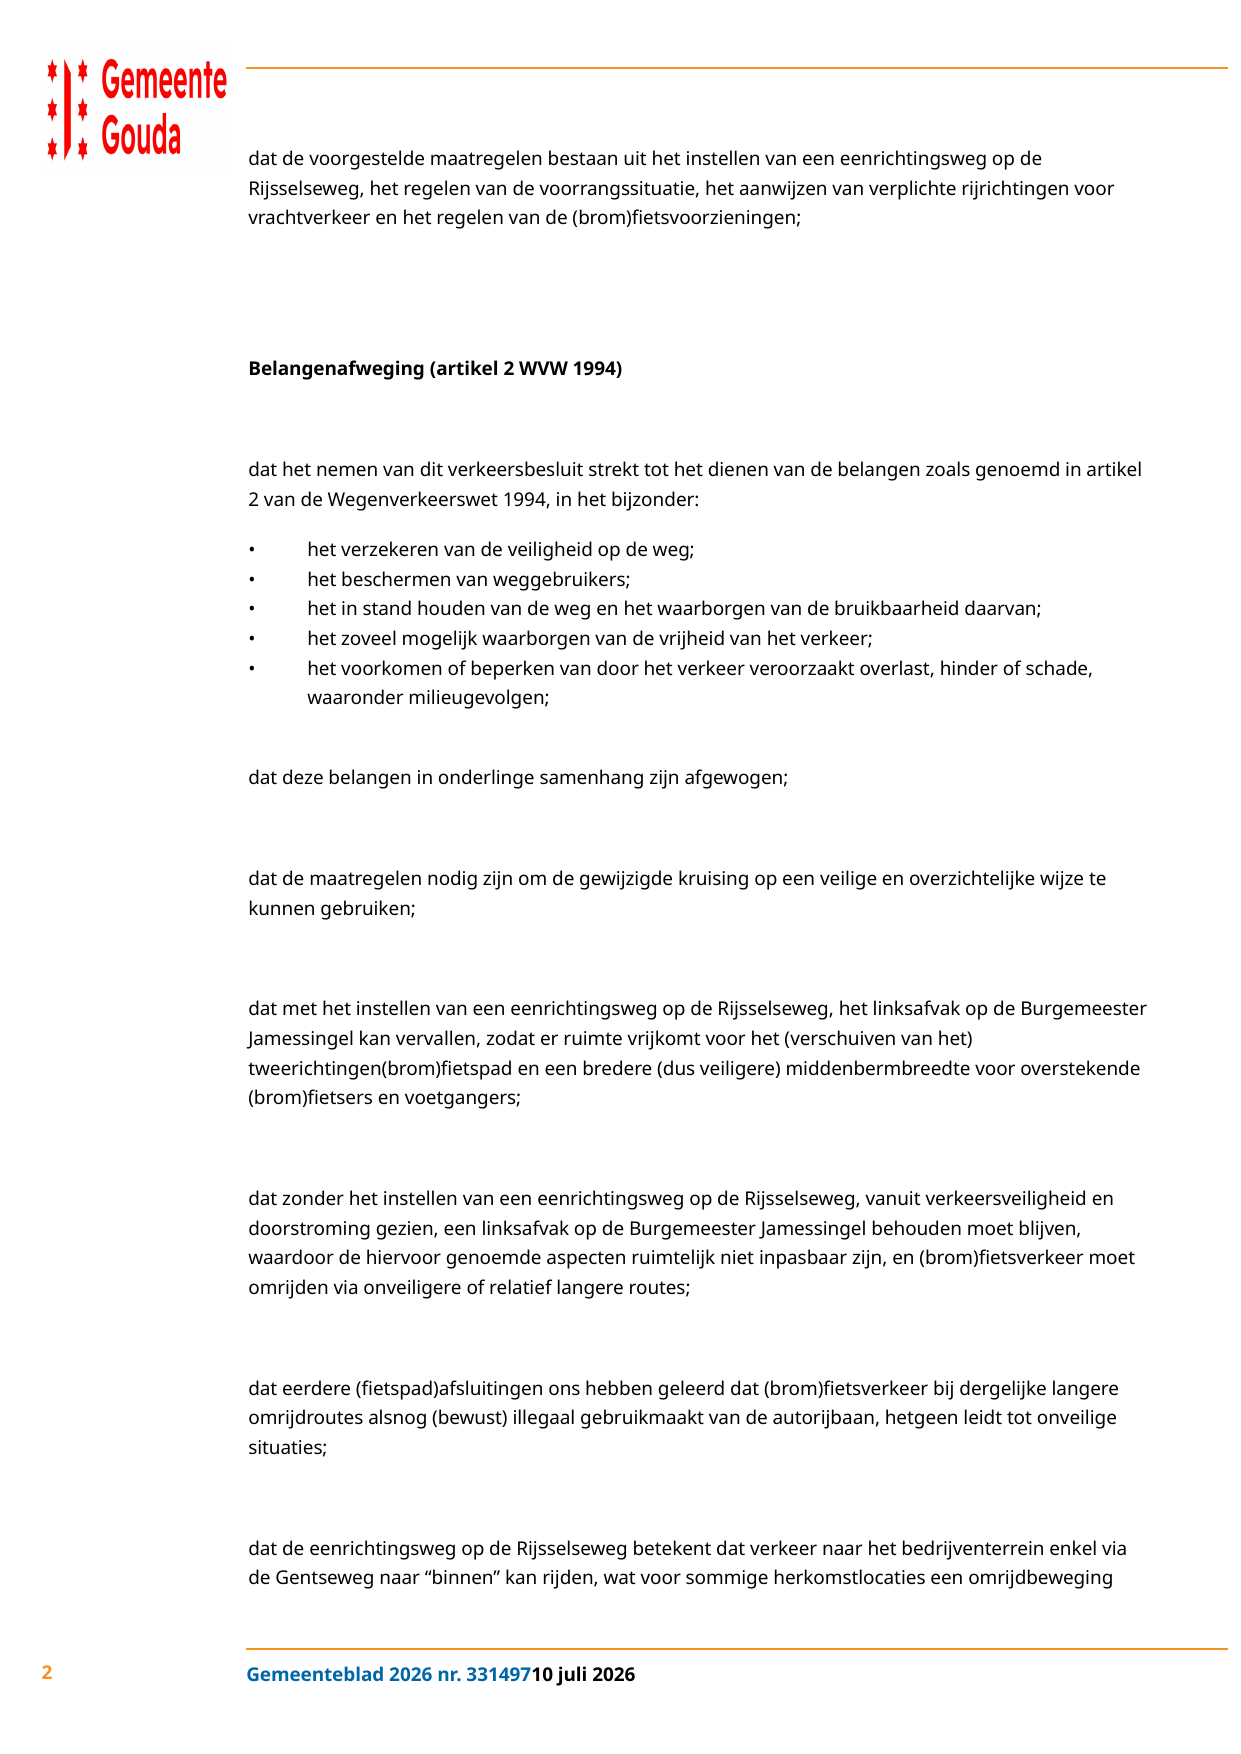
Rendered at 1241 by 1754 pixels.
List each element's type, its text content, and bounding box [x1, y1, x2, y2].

text dat zonder het instellen van een eenrichtingsweg op de Rijsselseweg, vanuit verkeersveiligheid en doorstroming gezien, een linksafvak op de Burgemeester Jamessingel behouden moet blijven, waardoor de hiervoor genoemde aspecten ruimtelijk niet inpasbaar zijn, en (brom)fietsverkeer moet omrijden via onveiligere of relatief langere routes; [248, 1185, 1152, 1300]
text dat met het instellen van een eenrichtingsweg op de Rijsselseweg, het linksafvak op de Burgemeester Jamessingel kan vervallen, zodat er ruimte vrijkomt voor het (verschuiven van het) tweerichtingen(brom)fietspad en een bredere (dus veiligere) middenbermbreedte voor overstekende (brom)fietsers en voetgangers; [248, 996, 1152, 1110]
picture [41, 47, 231, 172]
list het beschermen van weggebruikers; [248, 566, 1152, 592]
list het voorkomen of beperken van door het verkeer veroorzaakt overlast, hinder of schade, waaronder milieugevolgen; [248, 655, 1152, 710]
text dat de voorgestelde maatregelen bestaan uit het instellen van een eenrichtingsweg op de Rijsselseweg, het regelen van de voorrangssituatie, het aanwijzen van verplichte rijrichtingen voor vrachtverkeer en het regelen van de (brom)fietsvoorzieningen; [248, 145, 1152, 230]
text Belangenafweging (artikel 2 WVW 1994) [248, 356, 1152, 381]
text dat de eenrichtingsweg op de Rijsselseweg betekent dat verkeer naar het bedrijventerrein enkel via de Gentseweg naar “binnen” kan rijden, wat voor sommige herkomstlocaties een omrijdbeweging [248, 1535, 1152, 1590]
text dat eerdere (fietspad)afsluitingen ons hebben geleerd dat (brom)fietsverkeer bij dergelijke langere omrijdroutes alsnog (bewust) illegaal gebruikmaakt van de autorijbaan, hetgeen leidt tot onveilige situaties; [248, 1375, 1152, 1460]
list het in stand houden van de weg en het waarborgen van de bruikbaarheid daarvan; [248, 596, 1152, 621]
list het zoveel mogelijk waarborgen van de vrijheid van het verkeer; [248, 625, 1152, 651]
text dat deze belangen in onderlinge samenhang zijn afgewogen; [248, 764, 1152, 790]
text dat het nemen van dit verkeersbesluit strekt tot het dienen van de belangen zoals genoemd in artikel 2 van de Wegenverkeerswet 1994, in het bijzonder: [248, 456, 1152, 512]
list het verzekeren van de veiligheid op de weg; [248, 536, 1152, 562]
text dat de maatregelen nodig zijn om de gewijzigde kruising op een veilige en overzichtelijke wijze te kunnen gebruiken; [248, 865, 1152, 921]
